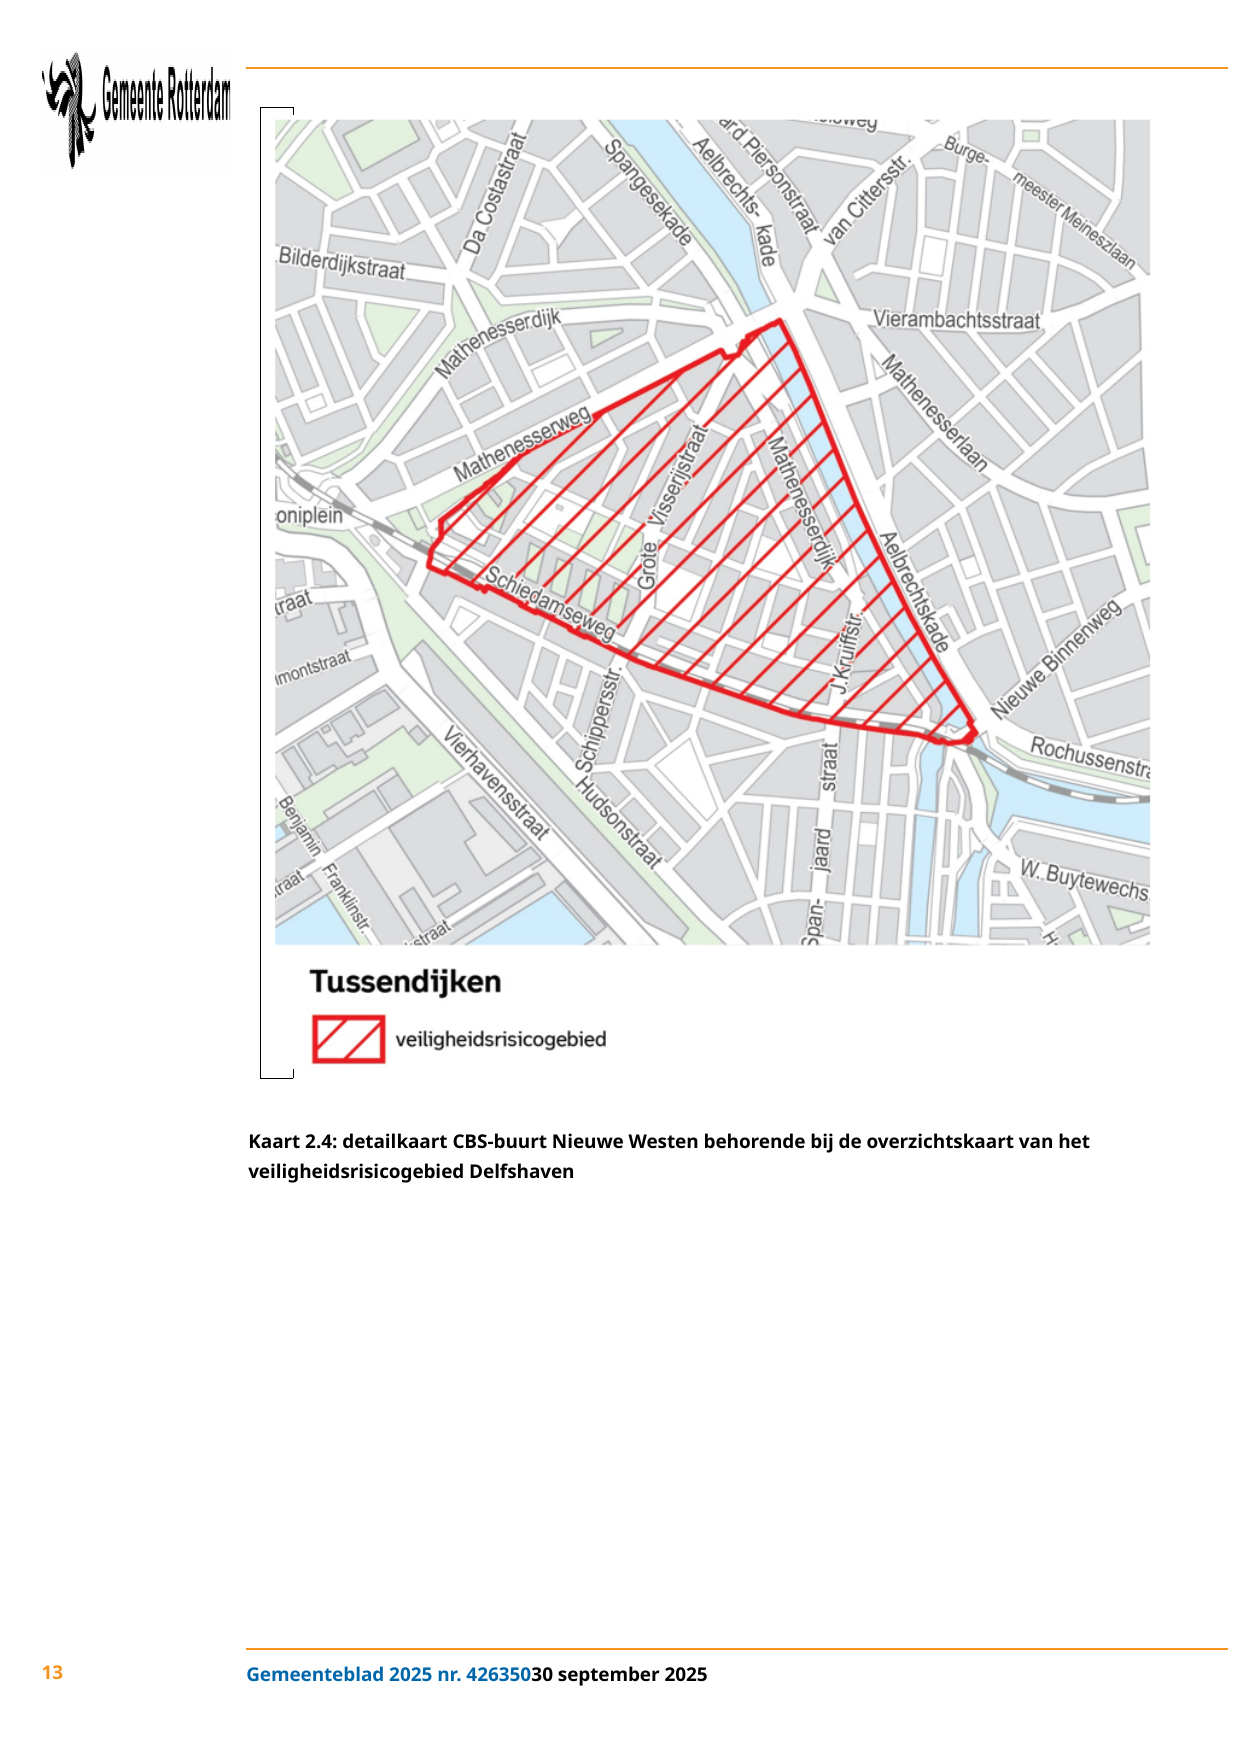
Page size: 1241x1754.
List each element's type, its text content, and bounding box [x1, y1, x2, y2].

picture [268, 115, 1155, 1069]
picture [41, 47, 231, 172]
text Kaart 2.4: detailkaart CBS-buurt Nieuwe Westen behorende bij de overzichtskaart van het veiligheidsrisicogebied Delfshaven [248, 1129, 1152, 1184]
